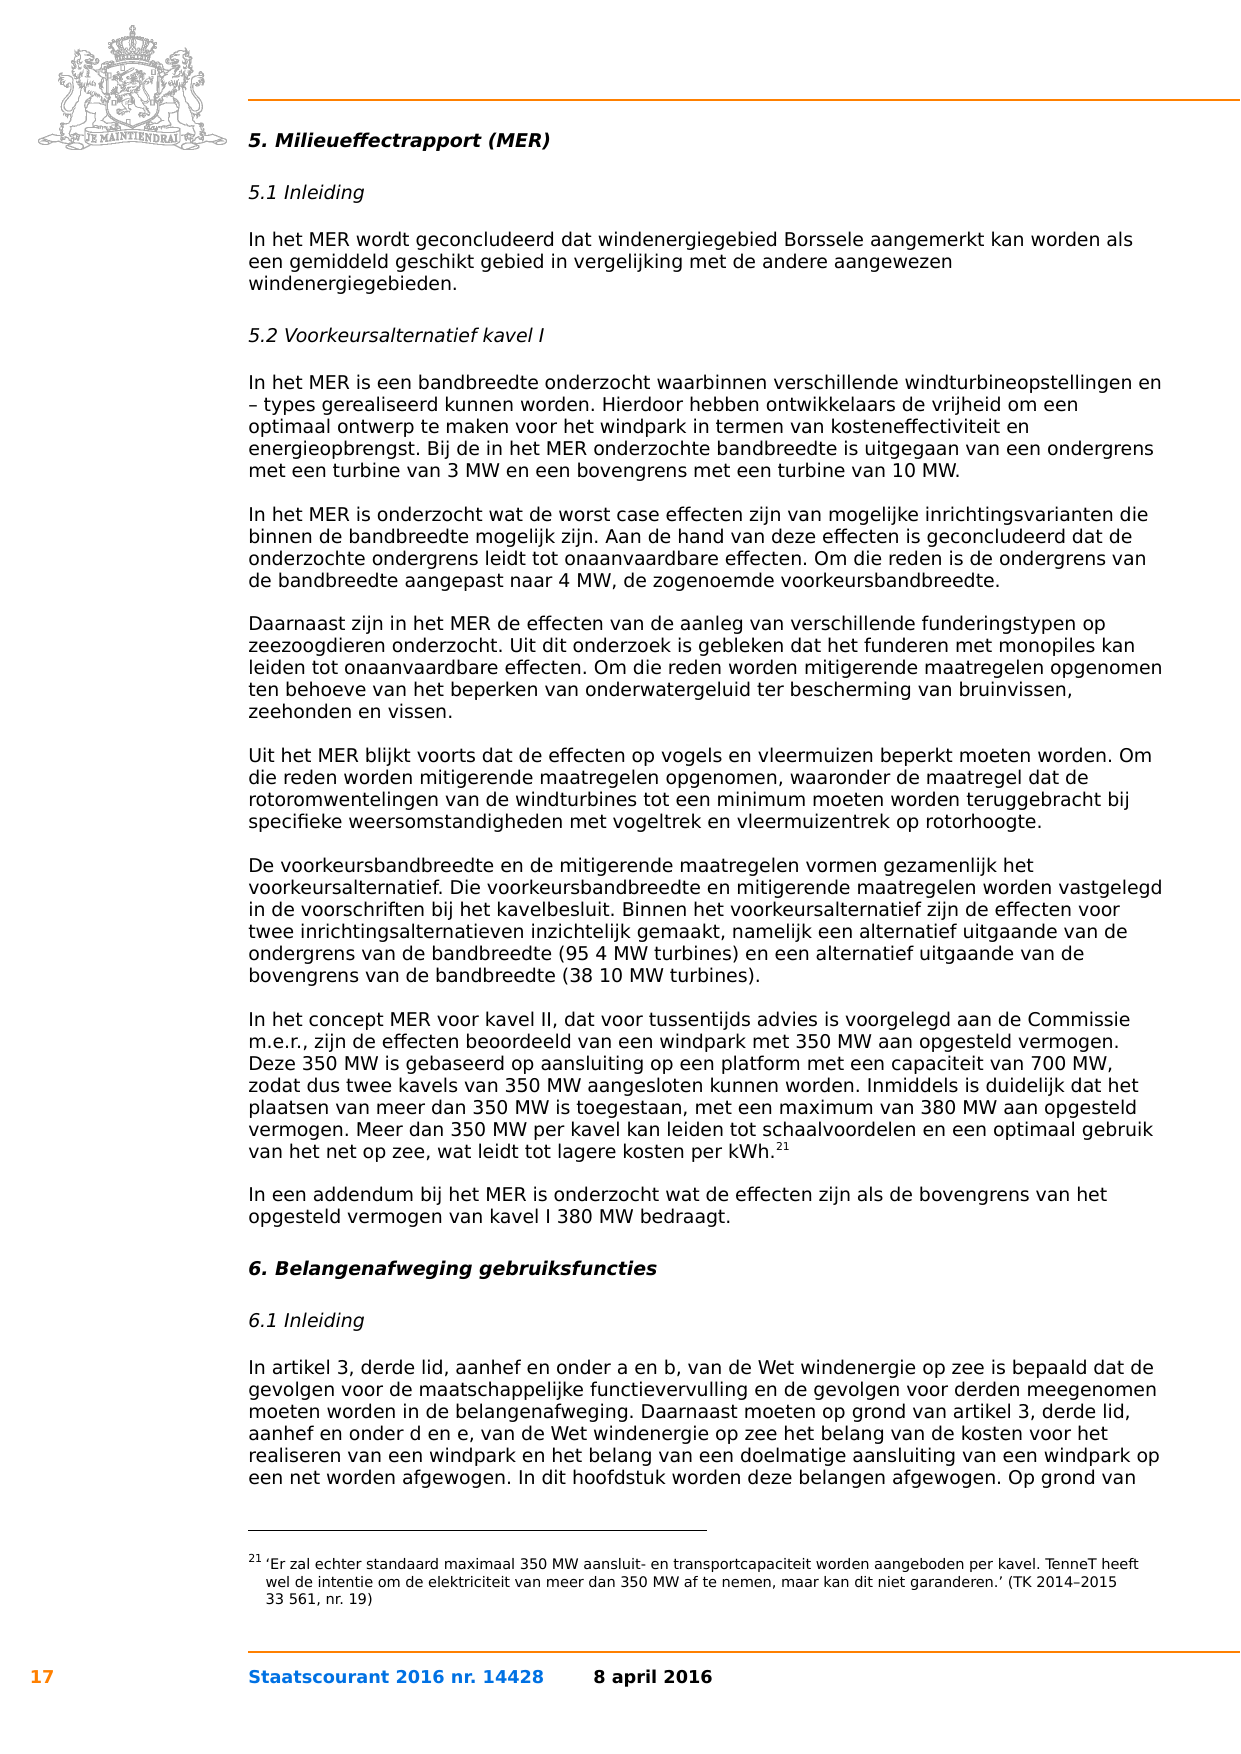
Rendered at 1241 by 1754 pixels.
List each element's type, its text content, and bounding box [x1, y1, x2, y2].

subtitle 6. Belangenafweging gebruiksfuncties [248, 1258, 1163, 1280]
text In het concept MER voor kavel II, dat voor tussentijds advies is voorgelegd aan de Commissie m.e.r., zijn de effecten beoordeeld van een windpark met 350 MW aan opgesteld vermogen. Deze 350 MW is gebaseerd op aansluiting op een platform met een capaciteit van 700 MW, zodat dus twee kavels van 350 MW aangesloten kunnen worden. Inmiddels is duidelijk dat het plaatsen van meer dan 350 MW is toegestaan, met een maximum van 380 MW aan opgesteld vermogen. Meer dan 350 MW per kavel kan leiden tot schaalvoordelen en een optimaal gebruik van het net op zee, wat leidt tot lagere kosten per kWh. [248, 1009, 1163, 1162]
text In het MER is een bandbreedte onderzocht waarbinnen verschillende windturbineopstellingen en – types gerealiseerd kunnen worden. Hierdoor hebben ontwikkelaars de vrijheid om een optimaal ontwerp te maken voor het windpark in termen van kosteneffectiviteit en energieopbrengst. Bij de in het MER onderzochte bandbreedte is uitgegaan van een ondergrens met een turbine van 3 MW en een bovengrens met een turbine van 10 MW. [248, 372, 1163, 482]
text Uit het MER blijkt voorts dat de effecten op vogels en vleermuizen beperkt moeten worden. Om die reden worden mitigerende maatregelen opgenomen, waaronder de maatregel dat de rotoromwentelingen van de windturbines tot een minimum moeten worden teruggebracht bij specifieke weersomstandigheden met vogeltrek en vleermuizentrek op rotorhoogte. [248, 745, 1163, 833]
text Daarnaast zijn in het MER de effecten van de aanleg van verschillende funderingstypen op zeezoogdieren onderzocht. Uit dit onderzoek is gebleken dat het funderen met monopiles kan leiden tot onaanvaardbare effecten. Om die reden worden mitigerende maatregelen opgenomen ten behoeve van het beperken van onderwatergeluid ter bescherming van bruinvissen, zeehonden en vissen. [248, 613, 1163, 723]
subtitle 5.2 Voorkeursalternatief kavel I [248, 325, 1163, 347]
text In het MER is onderzocht wat de worst case effecten zijn van mogelijke inrichtingsvarianten die binnen de bandbreedte mogelijk zijn. Aan de hand van deze effecten is geconcludeerd dat de onderzochte ondergrens leidt tot onaanvaardbare effecten. Om die reden is de ondergrens van de bandbreedte aangepast naar 4 MW, de zogenoemde voorkeursbandbreedte. [248, 503, 1163, 591]
text De voorkeursbandbreedte en de mitigerende maatregelen vormen gezamenlijk het voorkeursalternatief. Die voorkeursbandbreedte en mitigerende maatregelen worden vastgelegd in de voorschriften bij het kavelbesluit. Binnen het voorkeursalternatief zijn de effecten voor twee inrichtingsalternatieven inzichtelijk gemaakt, namelijk een alternatief uitgaande van de ondergrens van de bandbreedte (95 4 MW turbines) en een alternatief uitgaande van de bovengrens van de bandbreedte (38 10 MW turbines). [248, 855, 1163, 987]
text In het MER wordt geconcludeerd dat windenergiegebied Borssele aangemerkt kan worden als een gemiddeld geschikt gebied in vergelijking met de andere aangewezen windenergiegebieden. [248, 229, 1163, 295]
subtitle 5.1 Inleiding [248, 182, 1163, 204]
text ‘Er zal echter standaard maximaal 350 MW aansluit- en transportcapaciteit worden aangeboden per kavel. TenneT heeft wel de intentie om de elektriciteit van meer dan 350 MW af te nemen, maar kan dit niet garanderen.’ (TK 2014–2015 33 561, nr. 19) [248, 1552, 1163, 1608]
text In artikel 3, derde lid, aanhef en onder a en b, van de Wet windenergie op zee is bepaald dat de gevolgen voor de maatschappelijke functievervulling en de gevolgen voor derden meegenomen moeten worden in de belangenafweging. Daarnaast moeten op grond van artikel 3, derde lid, aanhef en onder d en e, van de Wet windenergie op zee het belang van de kosten voor het realiseren van een windpark en het belang van een doelmatige aansluiting van een windpark op een net worden afgewogen. In dit hoofdstuk worden deze belangen afgewogen. Op grond van [248, 1357, 1163, 1489]
subtitle 5. Milieueffectrapport (MER) [248, 130, 1163, 152]
text In een addendum bij het MER is onderzocht wat de effecten zijn als de bovengrens van het opgesteld vermogen van kavel I 380 MW bedraagt. [248, 1184, 1163, 1228]
picture [38, 25, 227, 150]
subtitle 6.1 Inleiding [248, 1310, 1163, 1332]
